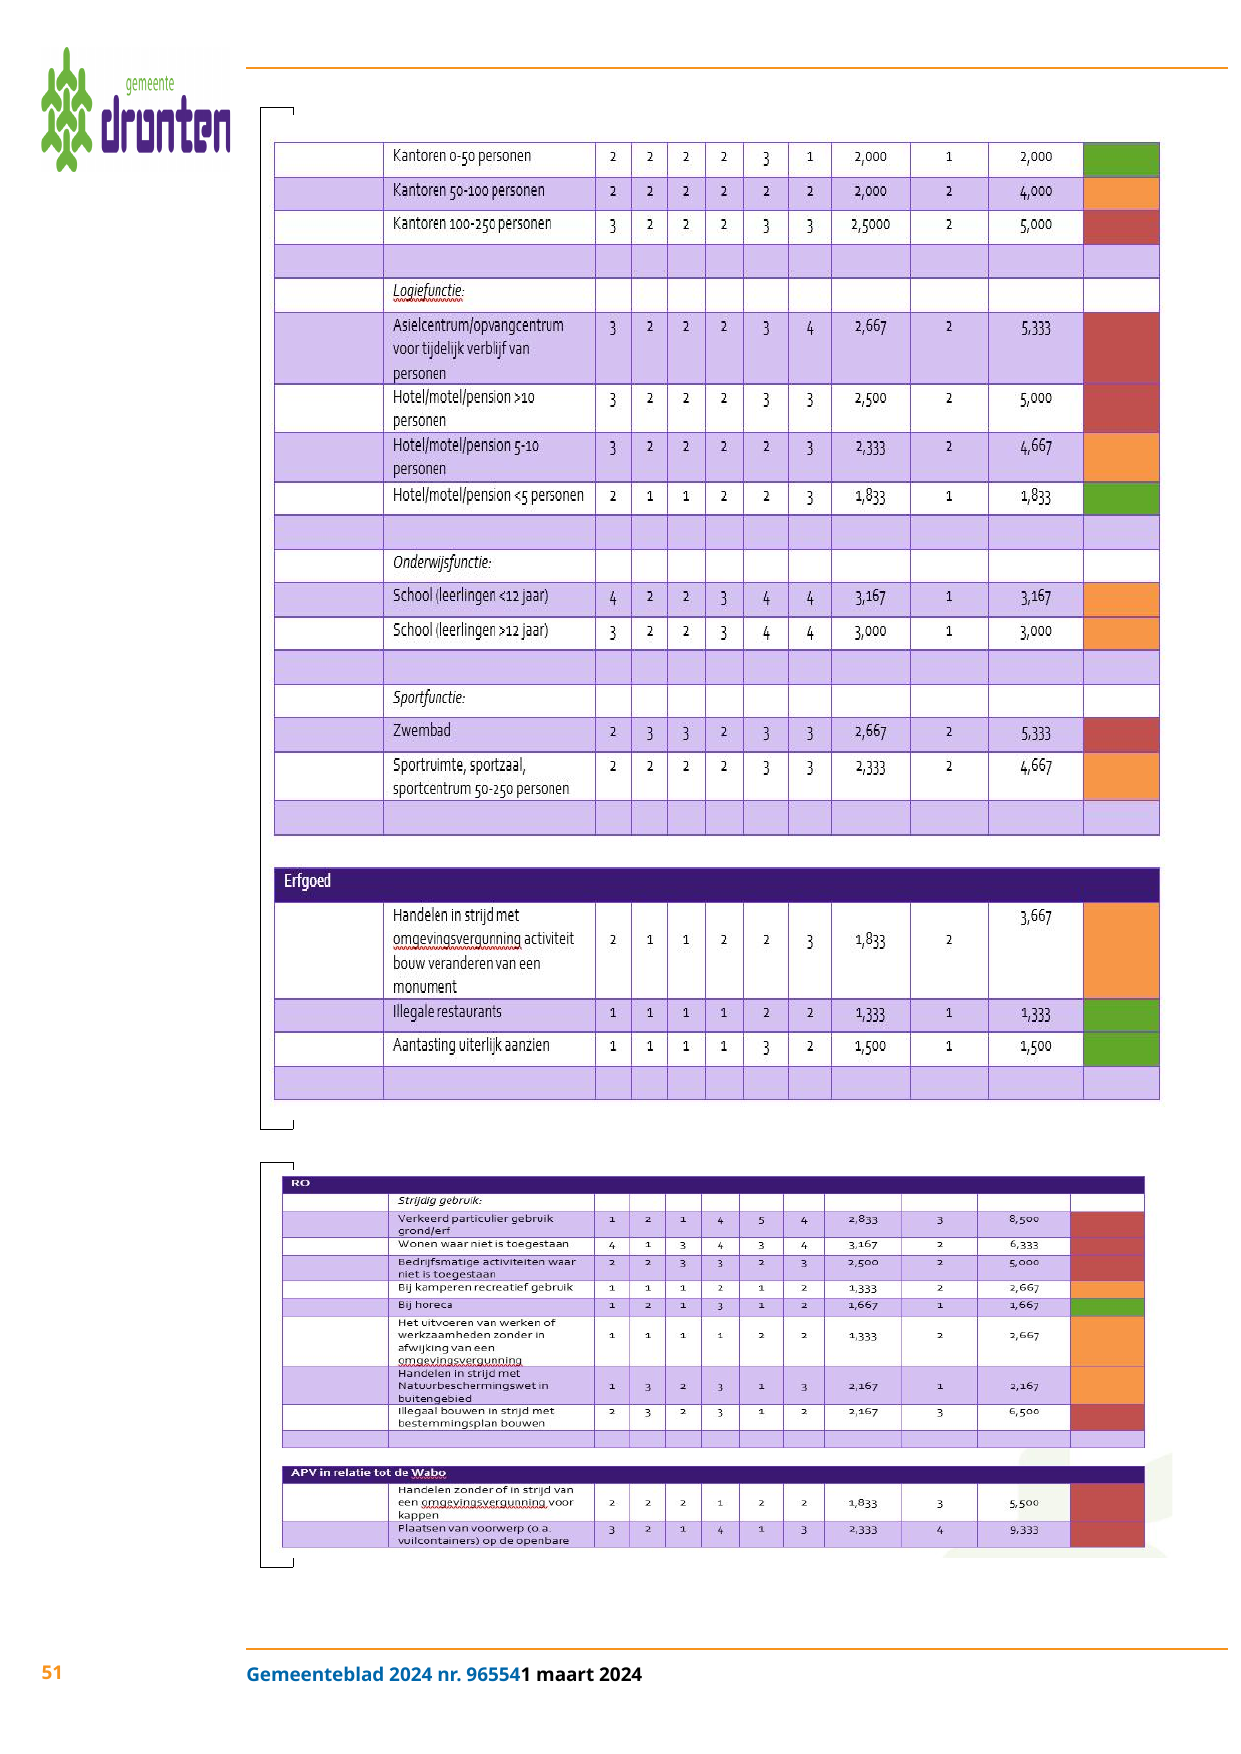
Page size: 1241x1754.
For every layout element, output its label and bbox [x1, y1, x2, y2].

picture [41, 47, 231, 172]
picture [268, 1170, 1173, 1558]
picture [268, 115, 1173, 1120]
